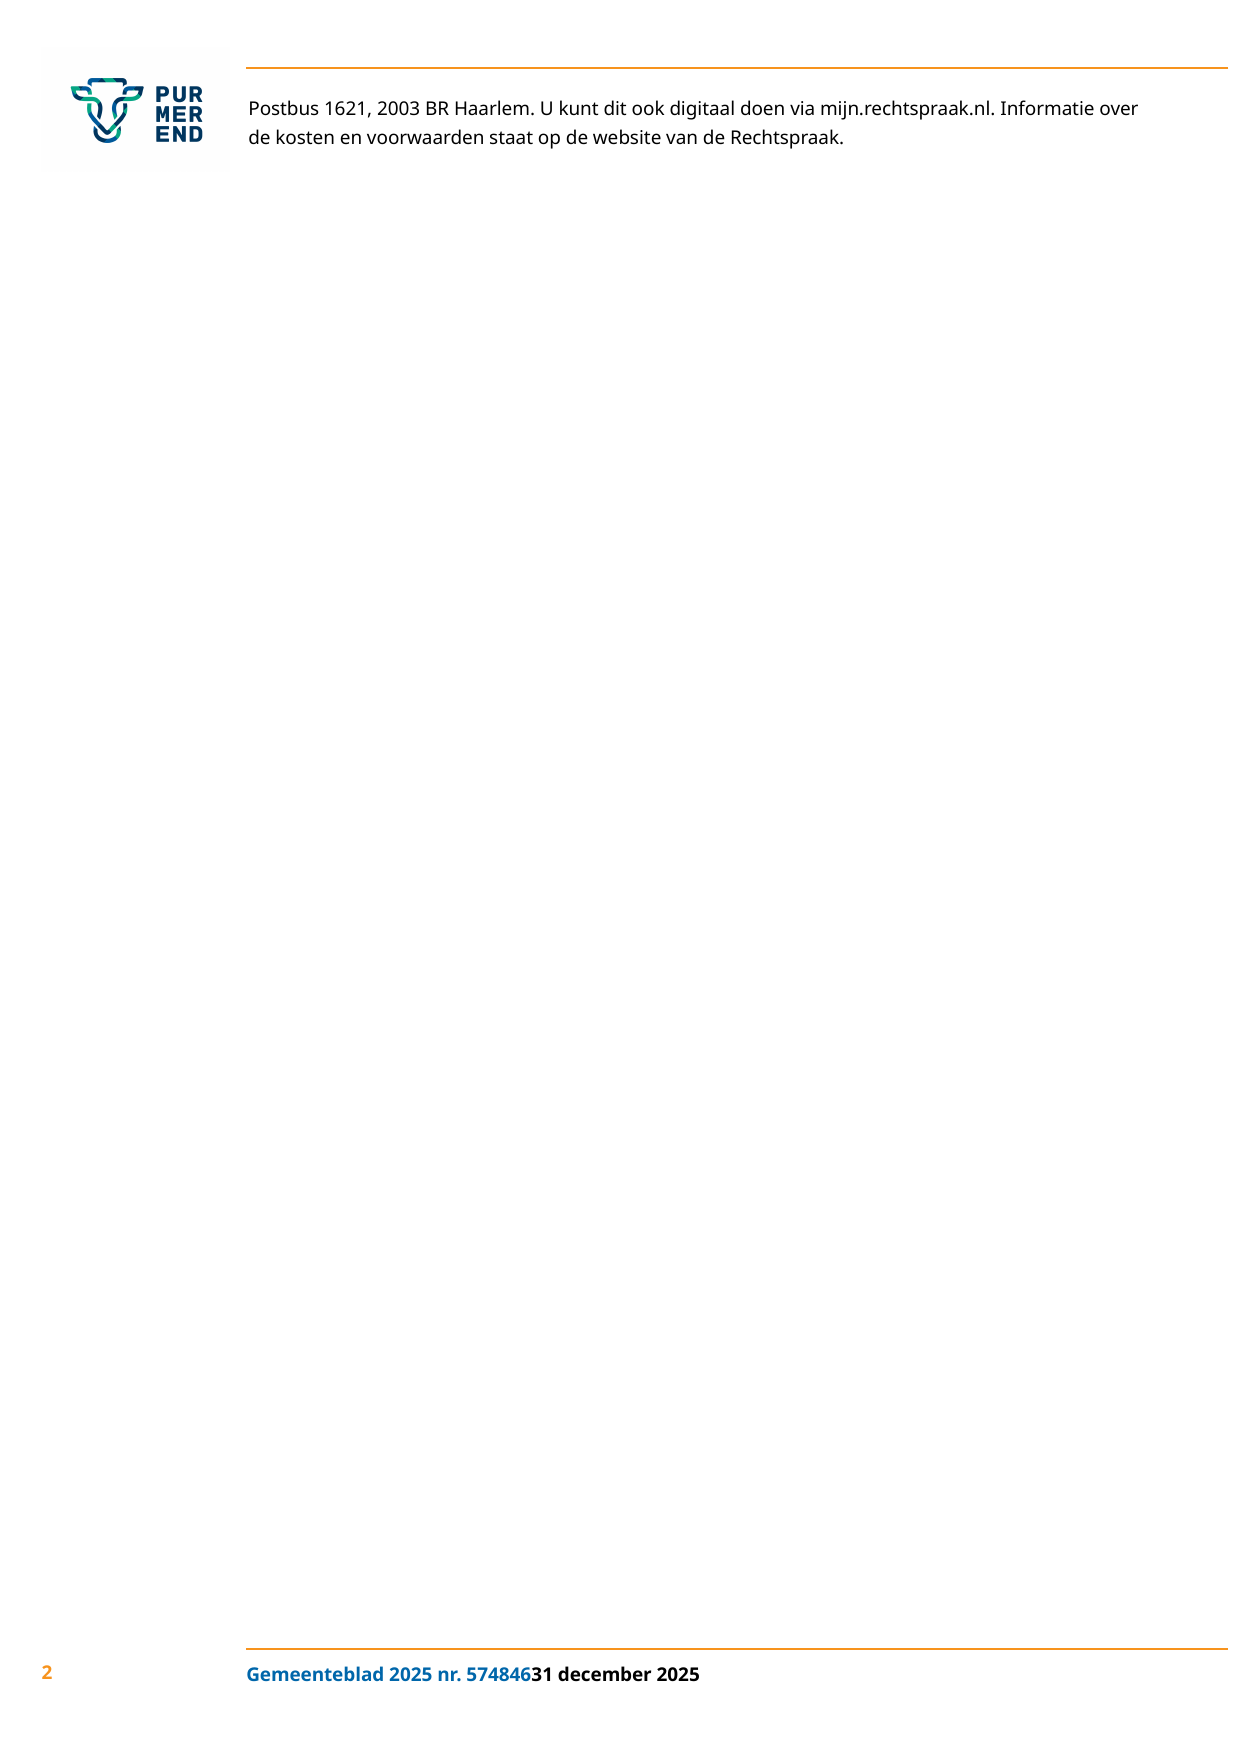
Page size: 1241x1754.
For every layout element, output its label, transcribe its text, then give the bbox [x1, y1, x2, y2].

text Postbus 1621, 2003 BR Haarlem. U kunt dit ook digitaal doen via mijn.rechtspraak.nl. Informatie over de kosten en voorwaarden staat op de website van de Rechtspraak. [248, 95, 1152, 150]
picture [41, 47, 231, 172]
